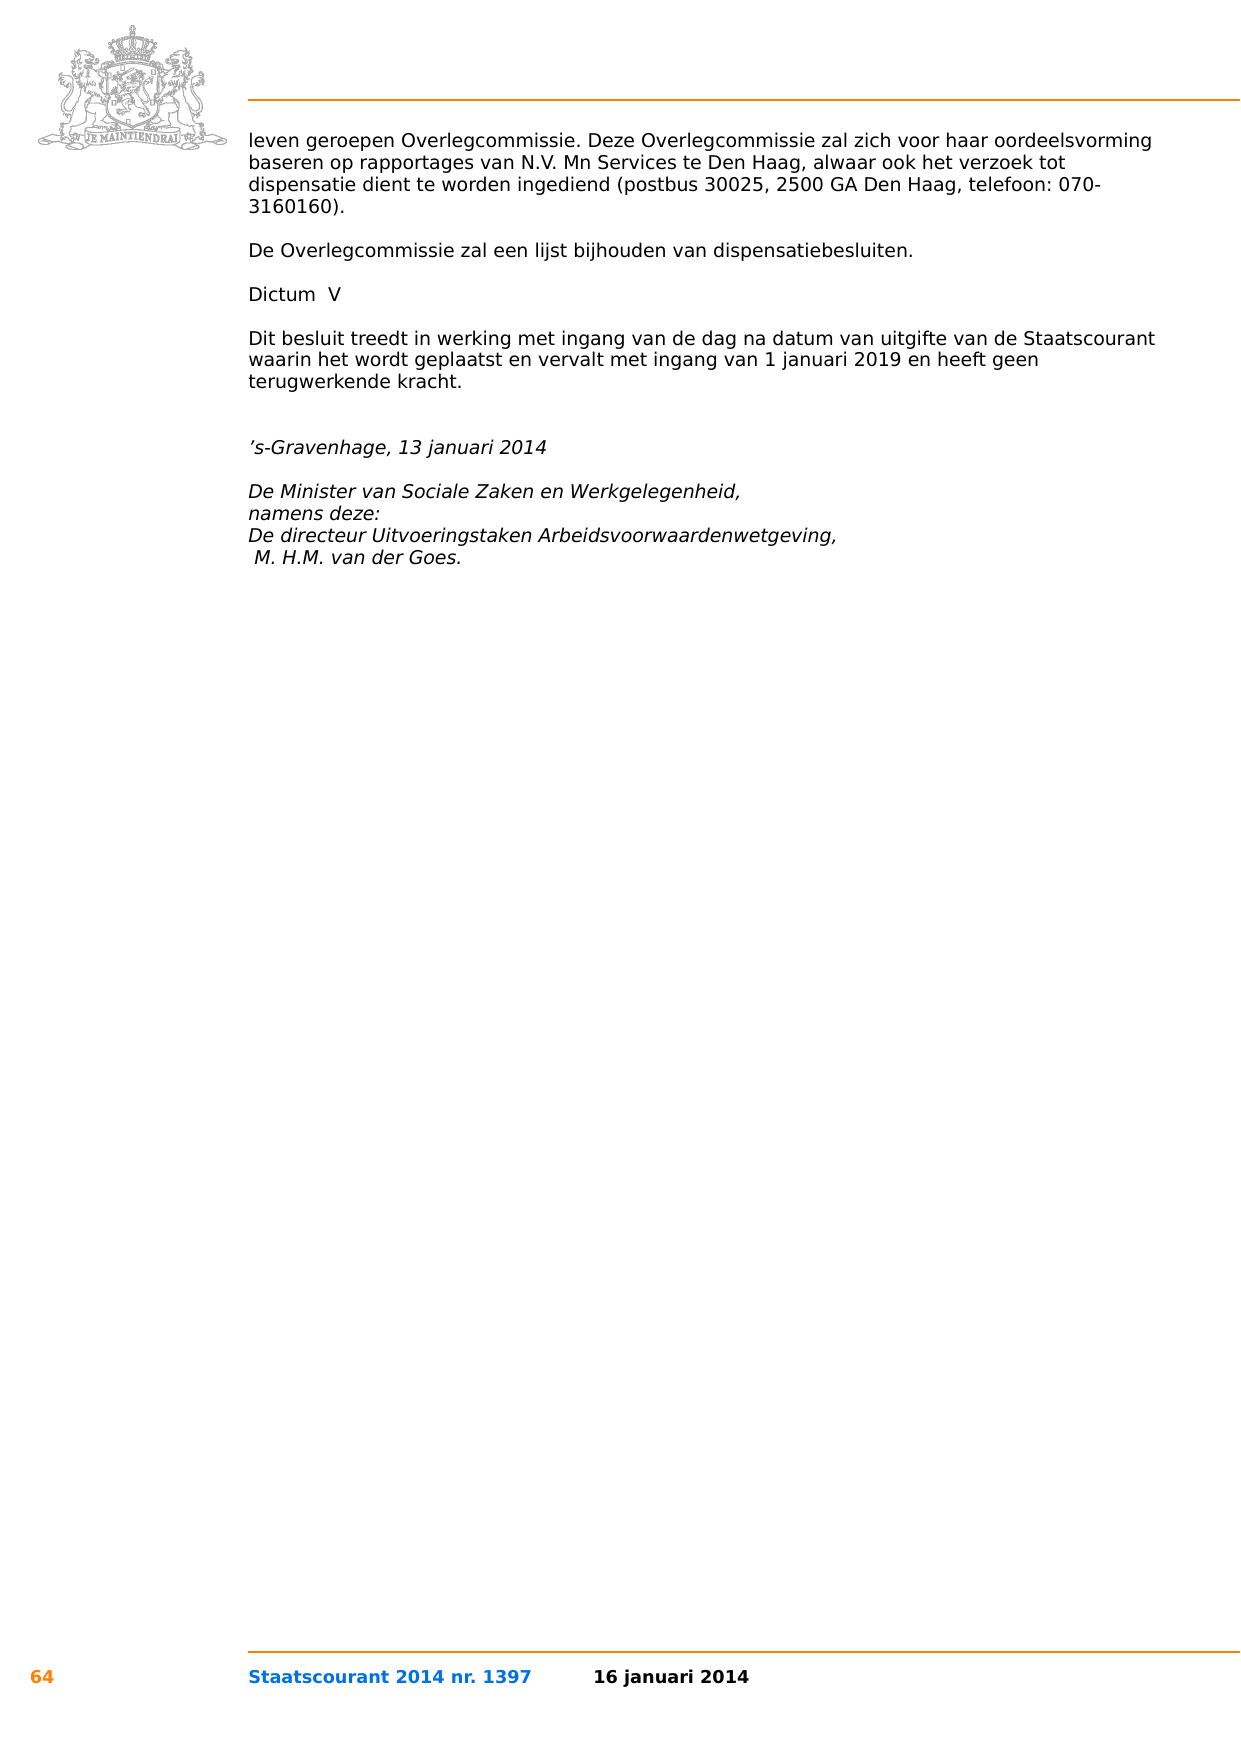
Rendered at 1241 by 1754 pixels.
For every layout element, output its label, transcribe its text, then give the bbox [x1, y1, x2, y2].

text ’s-Gravenhage, 13 januari 2014 [248, 437, 1163, 459]
picture [38, 25, 227, 150]
text Dictum V [248, 283, 1163, 306]
text De Overlegcommissie zal een lijst bijhouden van dispensatiebesluiten. [248, 240, 1163, 262]
text leven geroepen Overlegcommissie. Deze Overlegcommissie zal zich voor haar oordeelsvorming baseren op rapportages van N.V. Mn Services te Den Haag, alwaar ook het verzoek tot dispensatie dient te worden ingediend (postbus 30025, 2500 GA Den Haag, telefoon: 070-3160160). [248, 130, 1163, 218]
text Dit besluit treedt in werking met ingang van de dag na datum van uitgifte van de Staatscourant waarin het wordt geplaatst en vervalt met ingang van 1 januari 2019 en heeft geen terugwerkende kracht. [248, 327, 1163, 393]
text De Minister van Sociale Zaken en Werkgelegenheid, namens deze: De directeur Uitvoeringstaken Arbeidsvoorwaardenwetgeving, M. H.M. van der Goes. [248, 481, 1163, 569]
